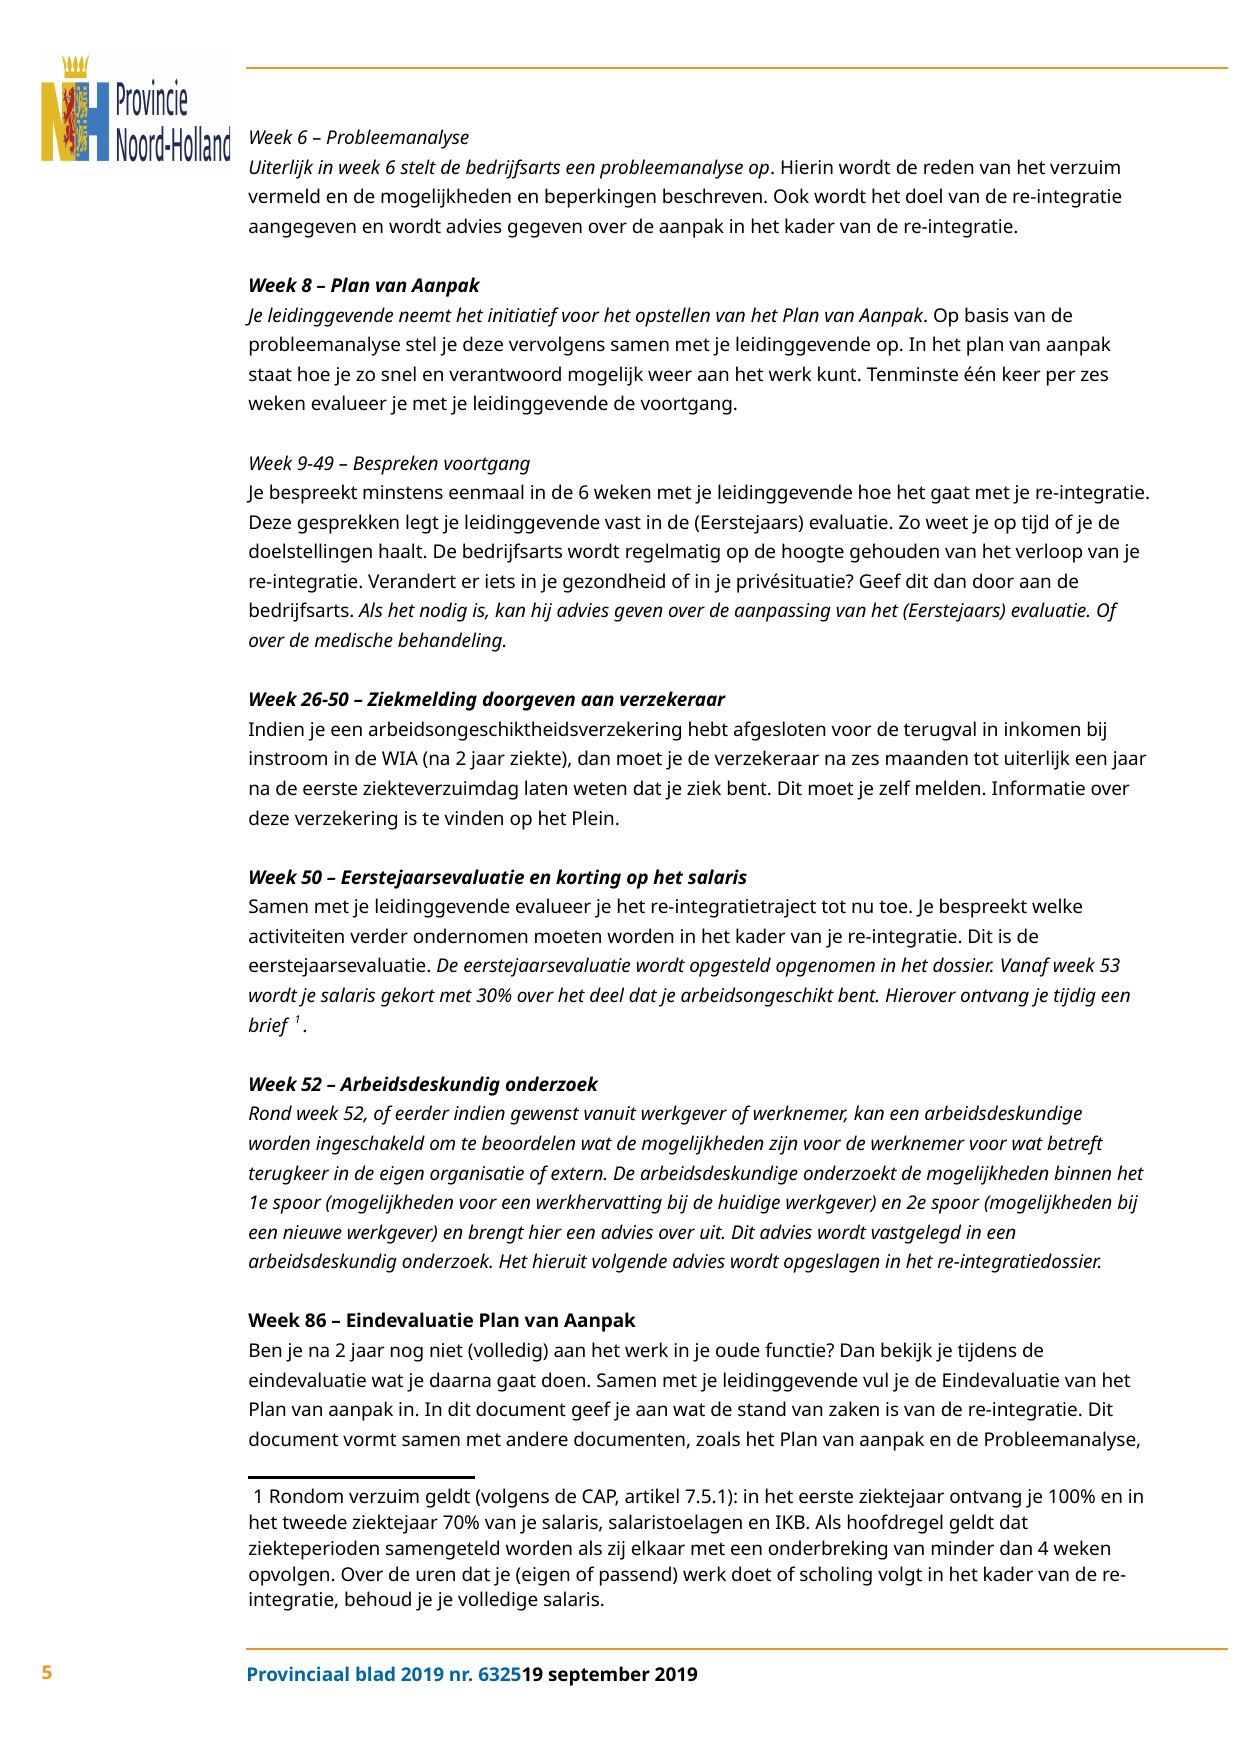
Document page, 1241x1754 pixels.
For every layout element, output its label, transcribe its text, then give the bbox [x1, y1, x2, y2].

text Samen met je leidinggevende evalueer je het re-integratietraject tot nu toe. Je bespreekt welke activiteiten verder ondernomen moeten worden in het kader van je re-integratie. Dit is de eerstejaarsevaluatie. De eerstejaarsevaluatie wordt opgesteld opgenomen in het dossier. Vanaf week 53 wordt je salaris gekort met 30% over het deel dat je arbeidsongeschikt bent. Hierover ontvang je tijdig een brief . [248, 893, 1152, 1038]
text Week 8 – Plan van Aanpak [248, 272, 1152, 298]
text Je leidinggevende neemt het initiatief voor het opstellen van het Plan van Aanpak. Op basis van de probleemanalyse stel je deze vervolgens samen met je leidinggevende op. In het plan van aanpak staat hoe je zo snel en verantwoord mogelijk weer aan het werk kunt. Tenminste één keer per zes weken evalueer je met je leidinggevende de voortgang. [248, 302, 1152, 416]
text Week 9-49 – Bespreken voortgang [248, 450, 1152, 476]
text Week 50 – Eerstejaarsevaluatie en korting op het salaris [248, 864, 1152, 890]
text Rond week 52, of eerder indien gewenst vanuit werkgever of werknemer, kan een arbeidsdeskundige worden ingeschakeld om te beoordelen wat de mogelijkheden zijn voor de werknemer voor wat betreft terugkeer in de eigen organisatie of extern. De arbeidsdeskundige onderzoekt de mogelijkheden binnen het 1e spoor (mogelijkheden voor een werkhervatting bij de huidige werkgever) en 2e spoor (mogelijkheden bij een nieuwe werkgever) en brengt hier een advies over uit. Dit advies wordt vastgelegd in een arbeidsdeskundig onderzoek. Het hieruit volgende advies wordt opgeslagen in het re-integratiedossier. [248, 1101, 1152, 1274]
text Week 86 – Eindevaluatie Plan van Aanpak [248, 1308, 1152, 1333]
text Uiterlijk in week 6 stelt de bedrijfsarts een probleemanalyse op. Hierin wordt de reden van het verzuim vermeld en de mogelijkheden en beperkingen beschreven. Ook wordt het doel van de re-integratie aangegeven en wordt advies gegeven over de aanpak in het kader van de re-integratie. [248, 154, 1152, 239]
text Week 6 – Probleemanalyse [248, 124, 1152, 150]
text Indien je een arbeidsongeschiktheidsverzekering hebt afgesloten voor de terugval in inkomen bij instroom in de WIA (na 2 jaar ziekte), dan moet je de verzekeraar na zes maanden tot uiterlijk een jaar na de eerste ziekteverzuimdag laten weten dat je ziek bent. Dit moet je zelf melden. Informatie over deze verzekering is te vinden op het Plein. [248, 716, 1152, 831]
text Week 26-50 – Ziekmelding doorgeven aan verzekeraar [248, 686, 1152, 712]
text Rondom verzuim geldt (volgens de CAP, artikel 7.5.1): in het eerste ziektejaar ontvang je 100% en in het tweede ziektejaar 70% van je salaris, salaristoelagen en IKB. Als hoofdregel geldt dat ziekteperioden samengeteld worden als zij elkaar met een onderbreking van minder dan 4 weken opvolgen. Over de uren dat je (eigen of passend) werk doet of scholing volgt in het kader van de re-integratie, behoud je je volledige salaris. [248, 1483, 1152, 1612]
text Week 52 – Arbeidsdeskundig onderzoek [248, 1071, 1152, 1097]
picture [41, 47, 231, 172]
text Ben je na 2 jaar nog niet (volledig) aan het werk in je oude functie? Dan bekijk je tijdens de eindevaluatie wat je daarna gaat doen. Samen met je leidinggevende vul je de Eindevaluatie van het Plan van aanpak in. In dit document geef je aan wat de stand van zaken is van de re-integratie. Dit document vormt samen met andere documenten, zoals het Plan van aanpak en de Probleemanalyse, [248, 1337, 1152, 1452]
text Je bespreekt minstens eenmaal in de 6 weken met je leidinggevende hoe het gaat met je re-integratie. Deze gesprekken legt je leidinggevende vast in de (Eerstejaars) evaluatie. Zo weet je op tijd of je de doelstellingen haalt. De bedrijfsarts wordt regelmatig op de hoogte gehouden van het verloop van je re-integratie. Verandert er iets in je gezondheid of in je privésituatie? Geef dit dan door aan de bedrijfsarts. Als het nodig is, kan hij advies geven over de aanpassing van het (Eerstejaars) evaluatie. Of over de medische behandeling. [248, 479, 1152, 653]
